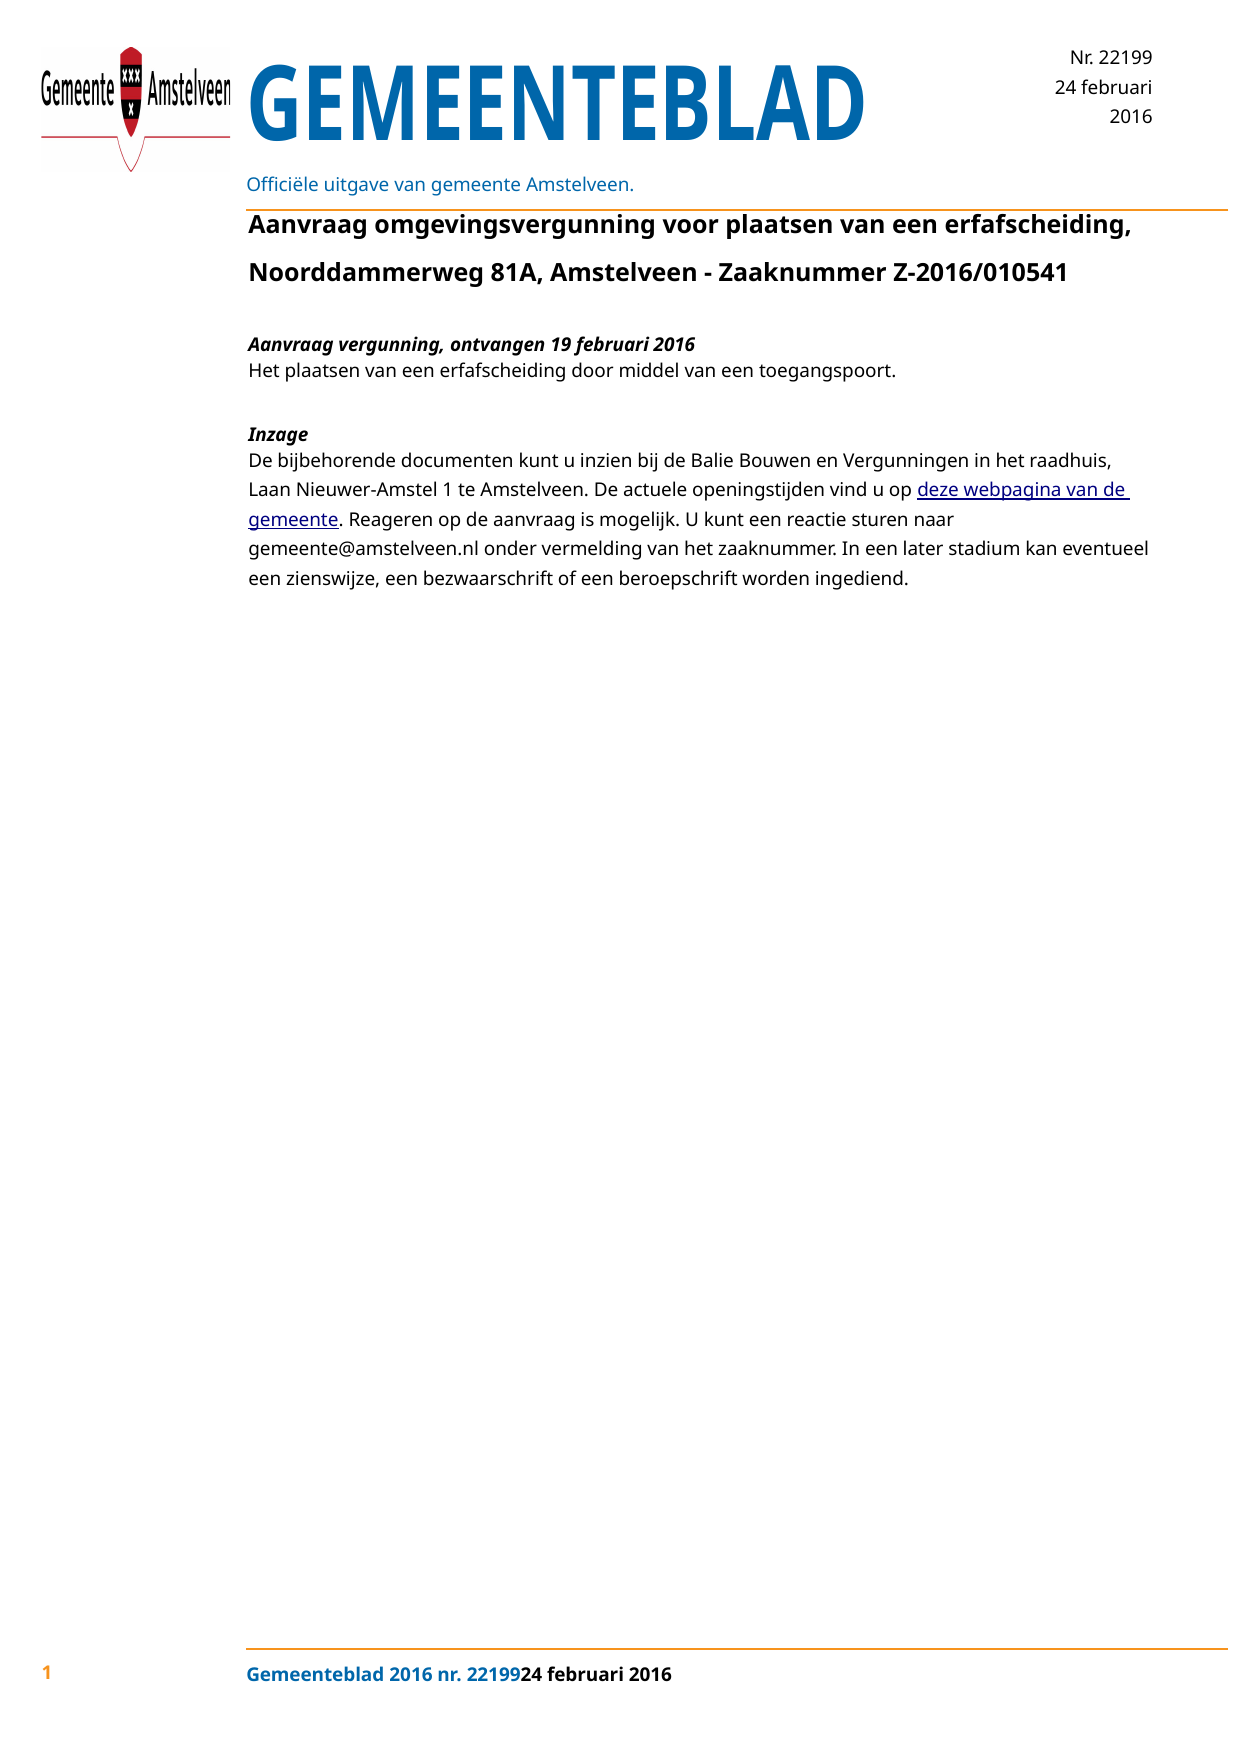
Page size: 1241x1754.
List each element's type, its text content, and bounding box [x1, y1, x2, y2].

text De bijbehorende documenten kunt u inzien bij de Balie Bouwen en Vergunningen in het raadhuis, Laan Nieuwer-Amstel 1 te Amstelveen. De actuele openingstijden vind u op deze webpagina van de gemeente. Reageren op de aanvraag is mogelijk. U kunt een reactie sturen naar gemeente@amstelveen.nl onder vermelding van het zaaknummer. In een later stadium kan eventueel een zienswijze, een bezwaarschrift of een beroepschrift worden ingediend. [248, 447, 1152, 591]
text Aanvraag vergunning, ontvangen 19 februari 2016 [248, 331, 1152, 357]
picture [41, 47, 231, 172]
text Inzage [248, 421, 1152, 447]
text Het plaatsen van een erfafscheiding door middel van een toegangspoort. [248, 357, 1152, 383]
text Aanvraag omgevingsvergunning voor plaatsen van een erfafscheiding, Noorddammerweg 81A, Amstelveen - Zaaknummer Z-2016/010541 [248, 211, 1152, 288]
